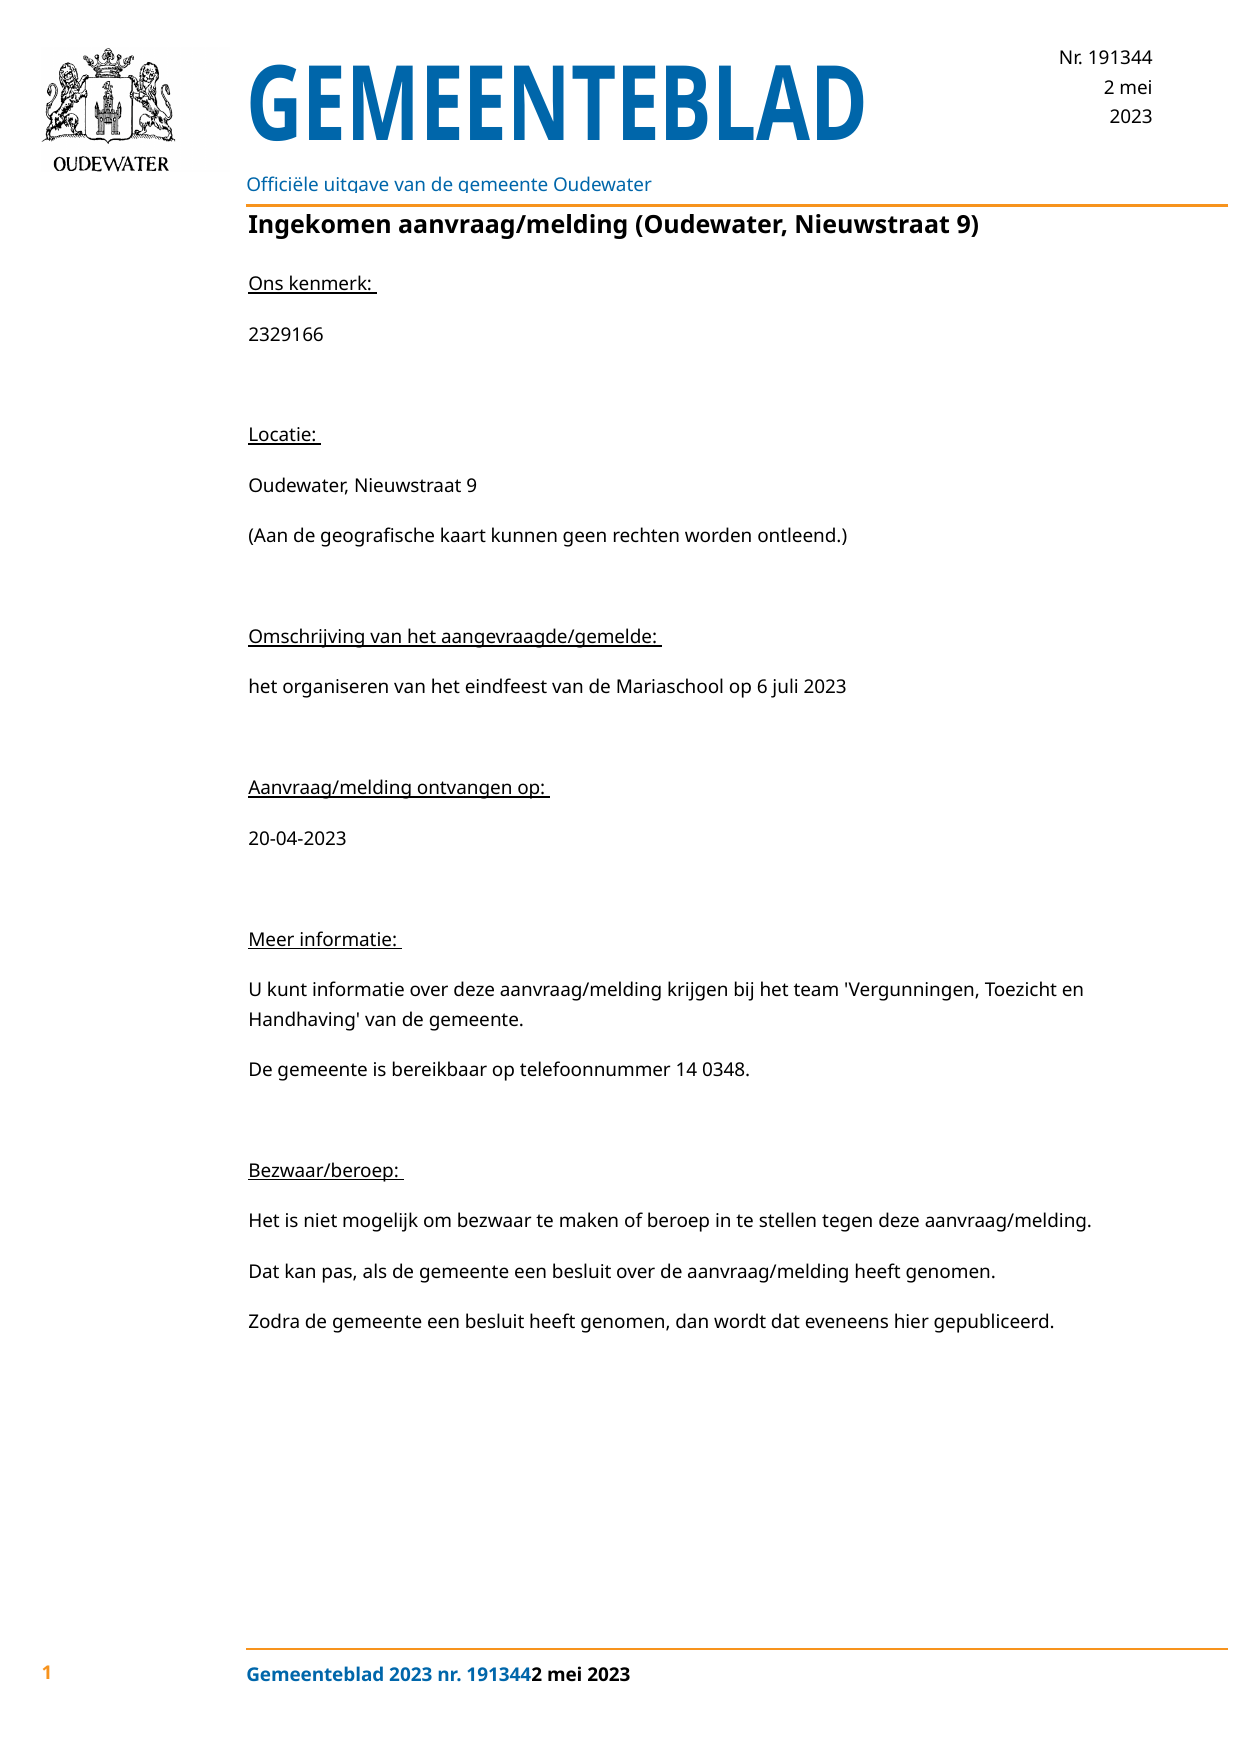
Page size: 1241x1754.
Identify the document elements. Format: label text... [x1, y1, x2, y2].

text Oudewater, Nieuwstraat 9 [248, 472, 1152, 498]
text 20-04-2023 [248, 825, 1152, 851]
text Bezwaar/beroep: [248, 1157, 1152, 1183]
text 2329166 [248, 321, 1152, 346]
text het organiseren van het eindfeest van de Mariaschool op 6 juli 2023 [248, 674, 1152, 699]
text Omschrijving van het aangevraagde/gemelde: [248, 623, 1152, 649]
text U kunt informatie over deze aanvraag/melding krijgen bij het team 'Vergunningen, Toezicht en Handhaving' van de gemeente. [248, 976, 1152, 1031]
text Aanvraag/melding ontvangen op: [248, 774, 1152, 800]
text Meer informatie: [248, 926, 1152, 951]
text Locatie: [248, 422, 1152, 447]
text Zodra de gemeente een besluit heeft genomen, dan wordt dat eveneens hier gepubliceerd. [248, 1308, 1152, 1334]
text Het is niet mogelijk om bezwaar te maken of beroep in te stellen tegen deze aanvraag/melding. [248, 1207, 1152, 1233]
picture [41, 47, 231, 172]
text Ons kenmerk: [248, 270, 1152, 296]
text Dat kan pas, als de gemeente een besluit over de aanvraag/melding heeft genomen. [248, 1258, 1152, 1283]
text Ingekomen aanvraag/melding (Oudewater, Nieuwstraat 9) [248, 207, 1152, 241]
text De gemeente is bereikbaar op telefoonnummer 14 0348. [248, 1056, 1152, 1082]
text (Aan de geografische kaart kunnen geen rechten worden ontleend.) [248, 522, 1152, 548]
